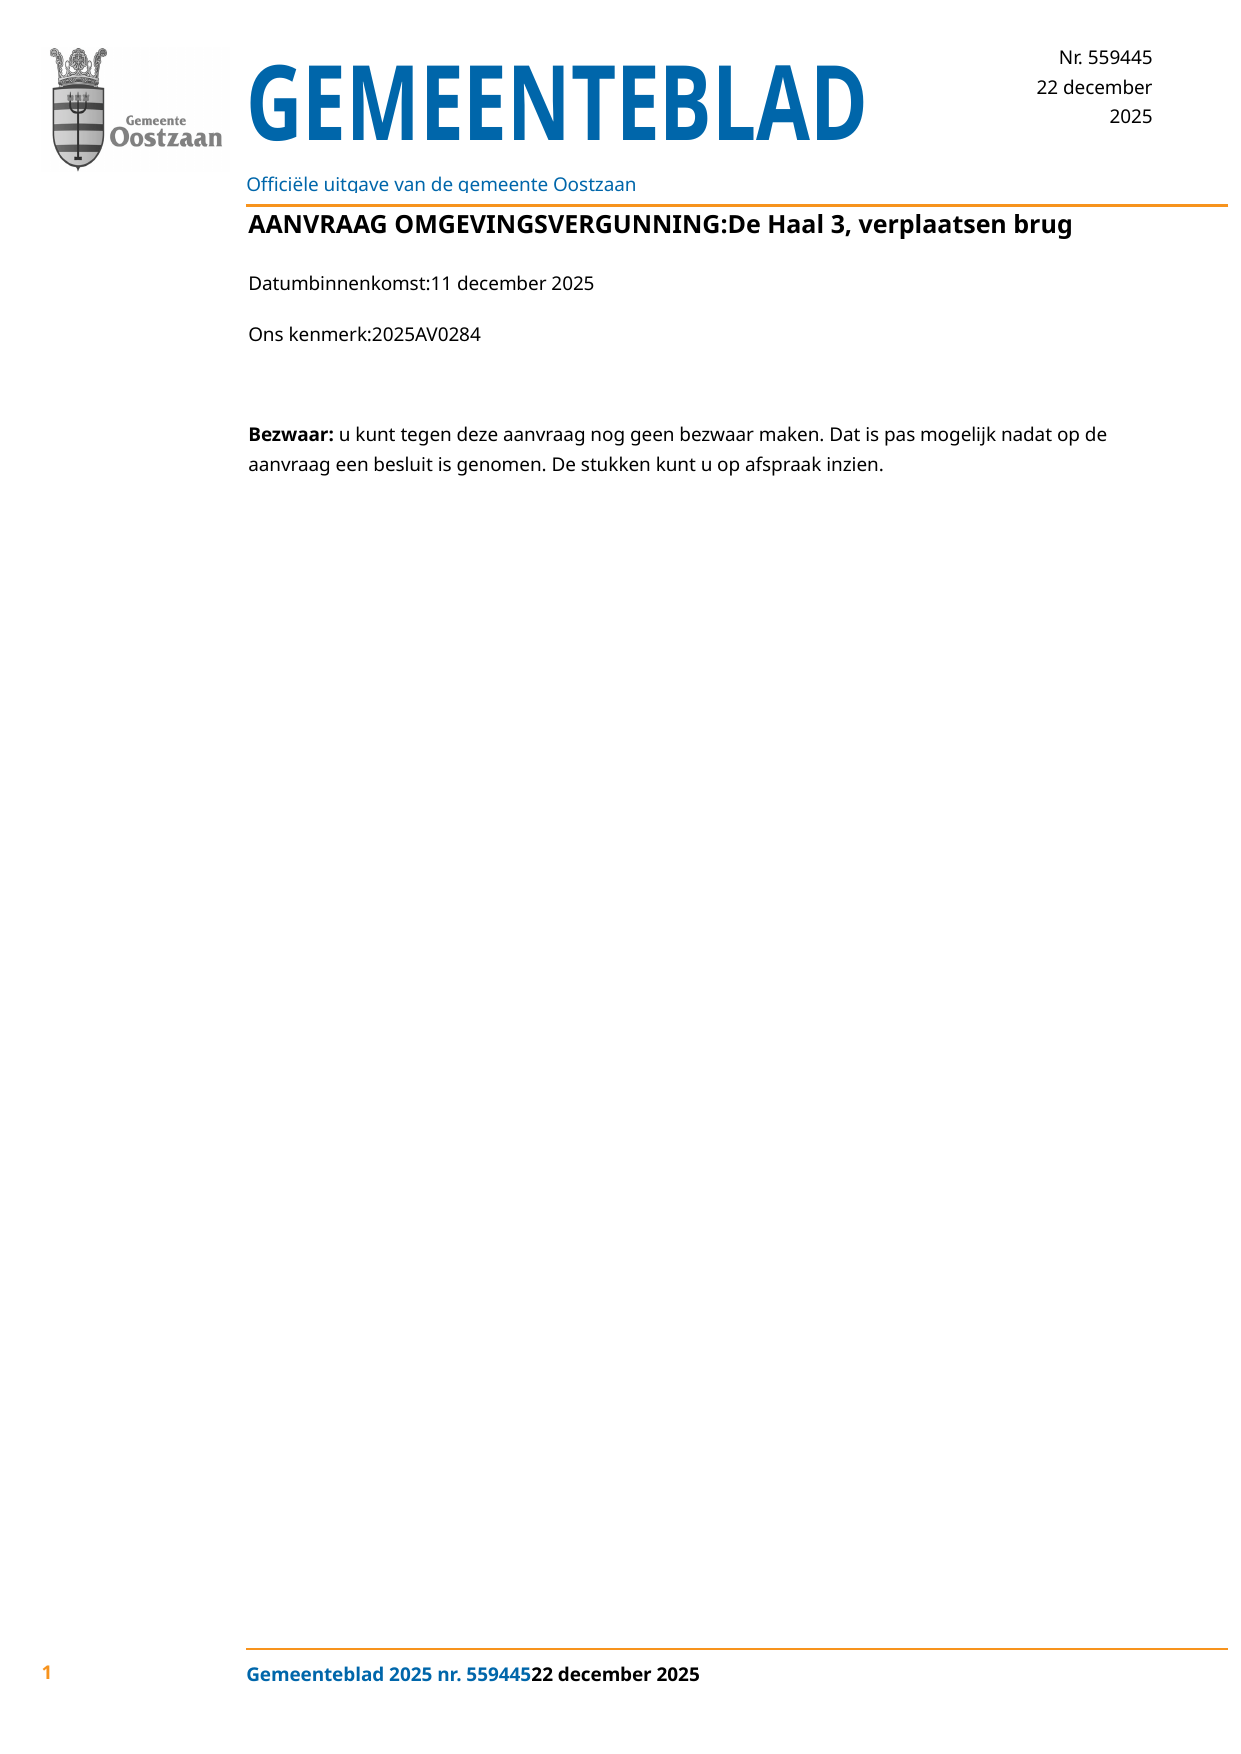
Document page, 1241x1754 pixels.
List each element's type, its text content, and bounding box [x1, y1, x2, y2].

text Ons kenmerk:2025AV0284 [248, 321, 1152, 346]
text Bezwaar: u kunt tegen deze aanvraag nog geen bezwaar maken. Dat is pas mogelijk nadat op de aanvraag een besluit is genomen. De stukken kunt u op afspraak inzien. [248, 422, 1152, 477]
text Datumbinnenkomst:11 december 2025 [248, 270, 1152, 296]
text AANVRAAG OMGEVINGSVERGUNNING:De Haal 3, verplaatsen brug [248, 207, 1152, 241]
picture [41, 47, 231, 172]
